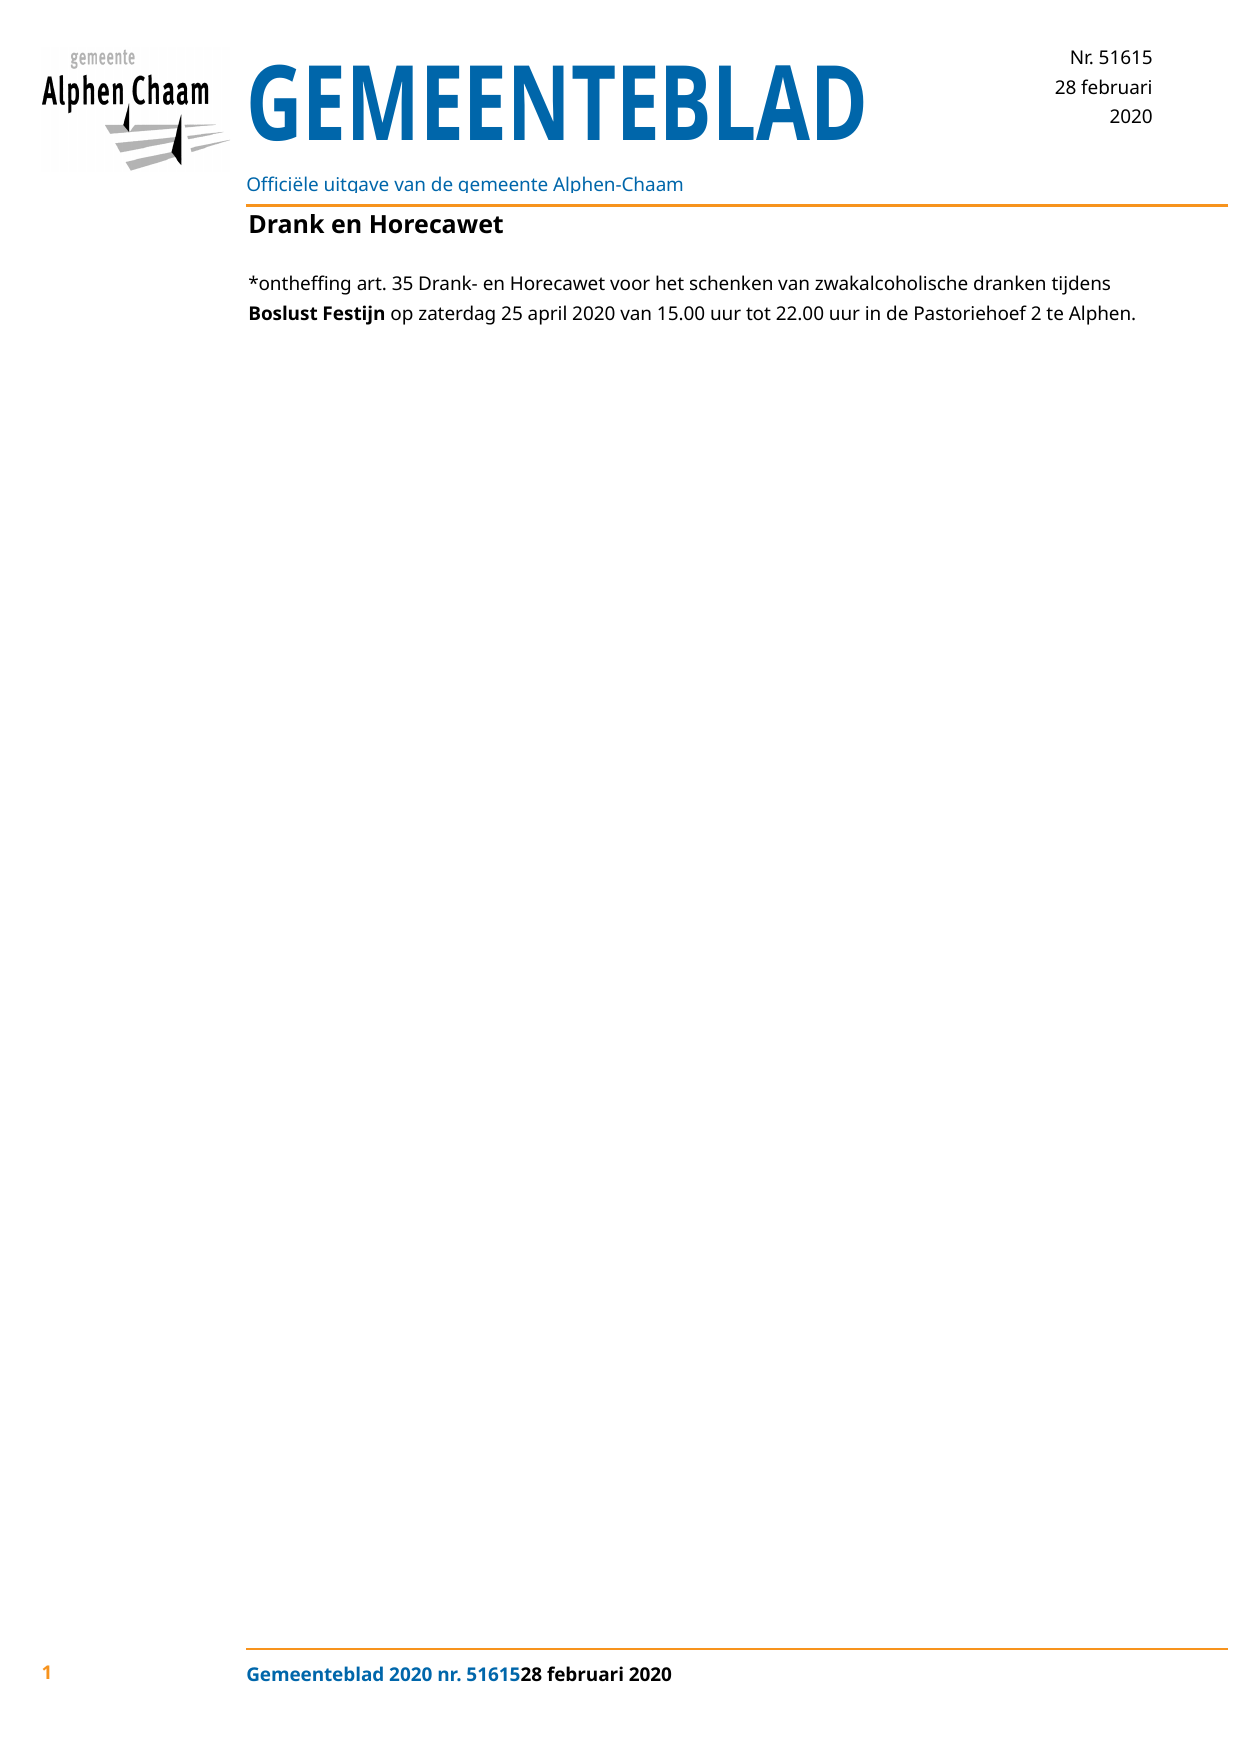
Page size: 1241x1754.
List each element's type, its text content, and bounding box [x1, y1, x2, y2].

text Drank en Horecawet [248, 207, 1152, 241]
text *ontheffing art. 35 Drank- en Horecawet voor het schenken van zwakalcoholische dranken tijdens Boslust Festijn op zaterdag 25 april 2020 van 15.00 uur tot 22.00 uur in de Pastoriehoef 2 te Alphen. [248, 270, 1152, 326]
picture [41, 47, 231, 172]
